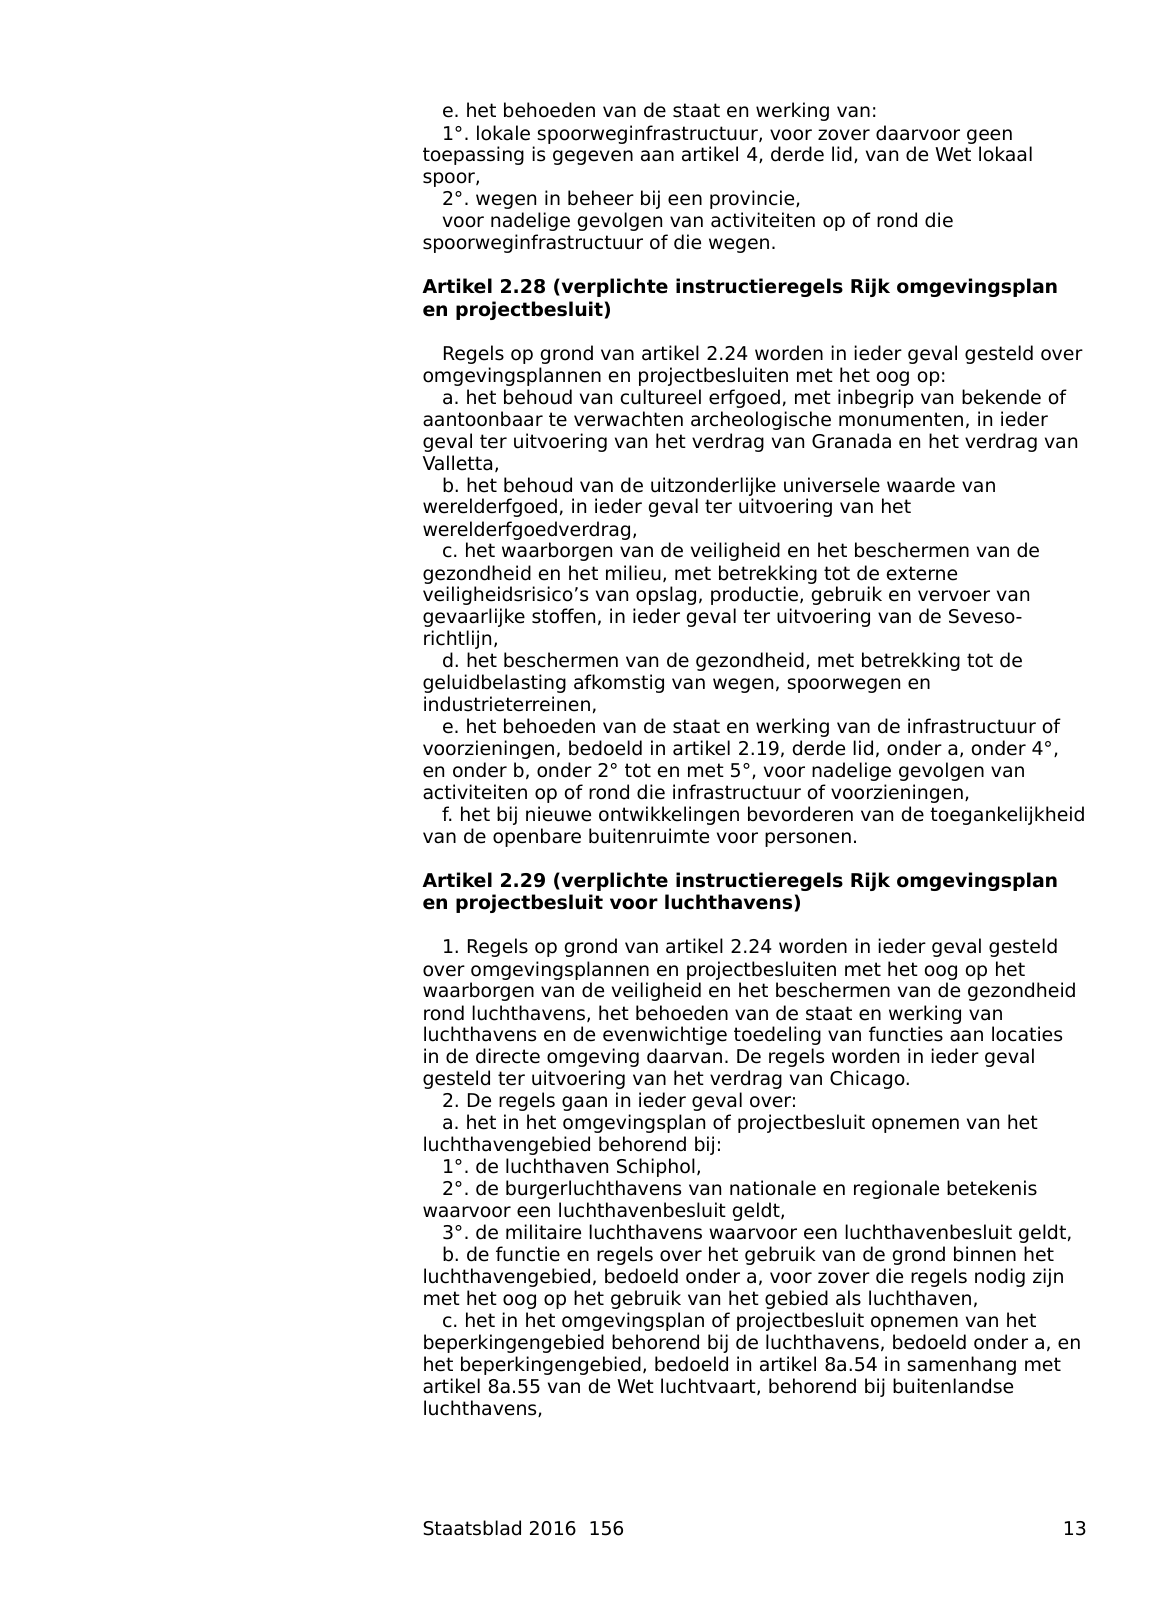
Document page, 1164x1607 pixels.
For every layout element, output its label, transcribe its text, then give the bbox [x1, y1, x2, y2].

text 2°. wegen in beheer bij een provincie, [422, 188, 1087, 210]
text voor nadelige gevolgen van activiteiten op of rond die spoorweginfrastructuur of die wegen. [422, 210, 1087, 254]
text b. de functie en regels over het gebruik van de grond binnen het luchthavengebied, bedoeld onder a, voor zover die regels nodig zijn met het oog op het gebruik van het gebied als luchthaven, [422, 1244, 1087, 1310]
text c. het waarborgen van de veiligheid en het beschermen van de gezondheid en het milieu, met betrekking tot de externe veiligheidsrisico’s van opslag, productie, gebruik en vervoer van gevaarlijke stoffen, in ieder geval ter uitvoering van de Seveso-richtlijn, [422, 540, 1087, 650]
text 2°. de burgerluchthavens van nationale en regionale betekenis waarvoor een luchthavenbesluit geldt, [422, 1178, 1087, 1222]
text d. het beschermen van de gezondheid, met betrekking tot de geluidbelasting afkomstig van wegen, spoorwegen en industrieterreinen, [422, 650, 1087, 716]
text 2. De regels gaan in ieder geval over: [422, 1090, 1087, 1112]
text Regels op grond van artikel 2.24 worden in ieder geval gesteld over omgevingsplannen en projectbesluiten met het oog op: [422, 343, 1087, 387]
text c. het in het omgevingsplan of projectbesluit opnemen van het beperkingengebied behorend bij de luchthavens, bedoeld onder a, en het beperkingengebied, bedoeld in artikel 8a.54 in samenhang met artikel 8a.55 van de Wet luchtvaart, behorend bij buitenlandse luchthavens, [422, 1310, 1087, 1420]
text b. het behoud van de uitzonderlijke universele waarde van werelderfgoed, in ieder geval ter uitvoering van het werelderfgoedverdrag, [422, 474, 1087, 540]
text 1°. lokale spoorweginfrastructuur, voor zover daarvoor geen toepassing is gegeven aan artikel 4, derde lid, van de Wet lokaal spoor, [422, 122, 1087, 188]
text 3°. de militaire luchthavens waarvoor een luchthavenbesluit geldt, [422, 1222, 1087, 1244]
text 1. Regels op grond van artikel 2.24 worden in ieder geval gesteld over omgevingsplannen en projectbesluiten met het oog op het waarborgen van de veiligheid en het beschermen van de gezondheid rond luchthavens, het behoeden van de staat en werking van luchthavens en de evenwichtige toedeling van functies aan locaties in de directe omgeving daarvan. De regels worden in ieder geval gesteld ter uitvoering van het verdrag van Chicago. [422, 936, 1087, 1090]
text f. het bij nieuwe ontwikkelingen bevorderen van de toegankelijkheid van de openbare buitenruimte voor personen. [422, 804, 1087, 848]
text a. het behoud van cultureel erfgoed, met inbegrip van bekende of aantoonbaar te verwachten archeologische monumenten, in ieder geval ter uitvoering van het verdrag van Granada en het verdrag van Valletta, [422, 387, 1087, 474]
subtitle Artikel 2.29 (verplichte instructieregels Rijk omgevingsplan en projectbesluit voor luchthavens) [422, 870, 1087, 914]
text e. het behoeden van de staat en werking van: [422, 100, 1087, 122]
text e. het behoeden van de staat en werking van de infrastructuur of voorzieningen, bedoeld in artikel 2.19, derde lid, onder a, onder 4°, en onder b, onder 2° tot en met 5°, voor nadelige gevolgen van activiteiten op of rond die infrastructuur of voorzieningen, [422, 716, 1087, 804]
subtitle Artikel 2.28 (verplichte instructieregels Rijk omgevingsplan en projectbesluit) [422, 276, 1087, 320]
text a. het in het omgevingsplan of projectbesluit opnemen van het luchthavengebied behorend bij: [422, 1112, 1087, 1156]
text 1°. de luchthaven Schiphol, [422, 1156, 1087, 1178]
